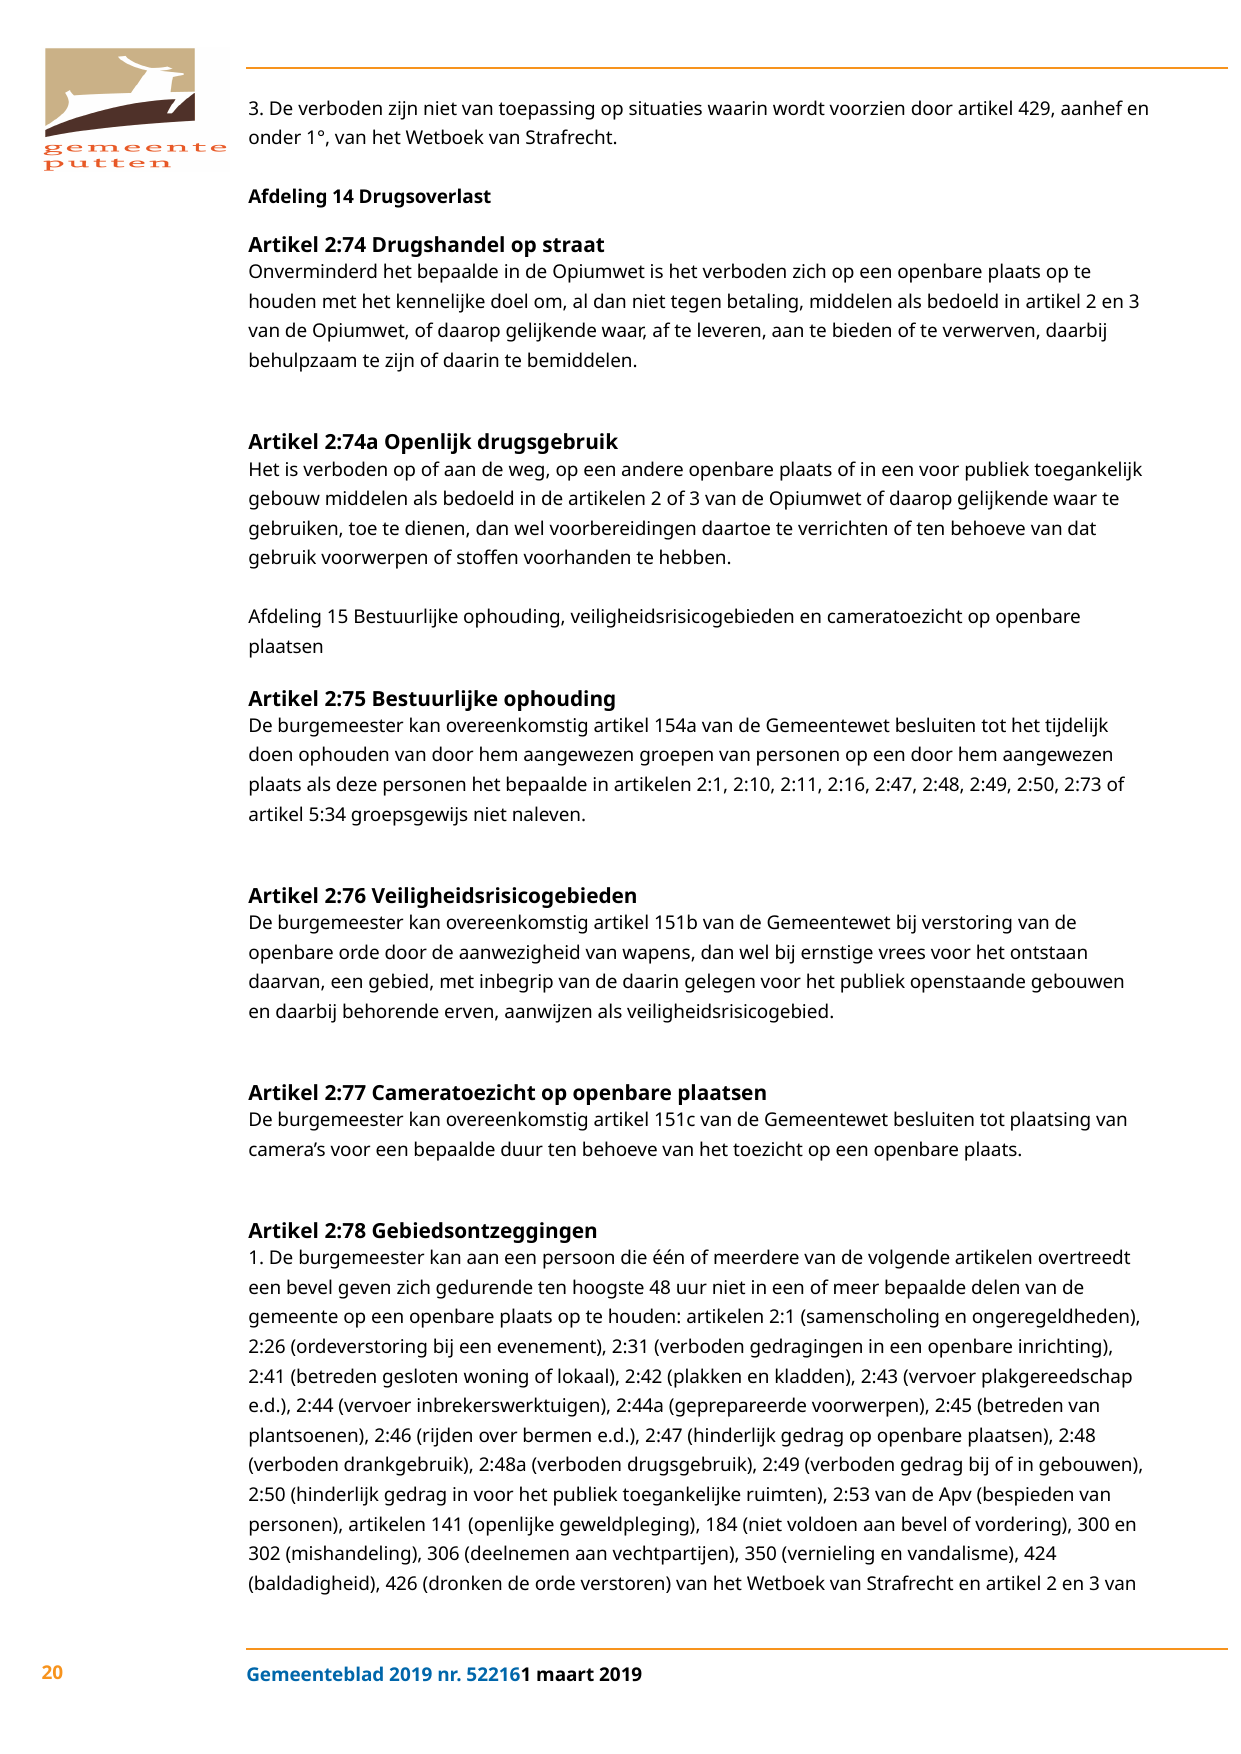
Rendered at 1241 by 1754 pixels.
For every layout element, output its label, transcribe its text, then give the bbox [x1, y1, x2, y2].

text Onverminderd het bepaalde in de Opiumwet is het verboden zich op een openbare plaats op te houden met het kennelijke doel om, al dan niet tegen betaling, middelen als bedoeld in artikel 2 en 3 van de Opiumwet, of daarop gelijkende waar, af te leveren, aan te bieden of te verwerven, daarbij behulpzaam te zijn of daarin te bemiddelen. [248, 258, 1152, 373]
text Afdeling 14 Drugsoverlast [248, 183, 1152, 209]
text 3. De verboden zijn niet van toepassing op situaties waarin wordt voorzien door artikel 429, aanhef en onder 1°, van het Wetboek van Strafrecht. [248, 95, 1152, 150]
text Artikel 2:78 Gebiedsontzeggingen [248, 1216, 1152, 1244]
text Artikel 2:75 Bestuurlijke ophouding [248, 684, 1152, 712]
text Afdeling 15 Bestuurlijke ophouding, veiligheidsrisicogebieden en cameratoezicht op openbare plaatsen [248, 604, 1152, 659]
text Artikel 2:74 Drugshandel op straat [248, 230, 1152, 258]
text Artikel 2:74a Openlijk drugsgebruik [248, 427, 1152, 456]
text Het is verboden op of aan de weg, op een andere openbare plaats of in een voor publiek toegankelijk gebouw middelen als bedoeld in de artikelen 2 of 3 van de Opiumwet of daarop gelijkende waar te gebruiken, toe te dienen, dan wel voorbereidingen daartoe te verrichten of ten behoeve van dat gebruik voorwerpen of stoffen voorhanden te hebben. [248, 456, 1152, 570]
text De burgemeester kan overeenkomstig artikel 154a van de Gemeentewet besluiten tot het tijdelijk doen ophouden van door hem aangewezen groepen van personen op een door hem aangewezen plaats als deze personen het bepaalde in artikelen 2:1, 2:10, 2:11, 2:16, 2:47, 2:48, 2:49, 2:50, 2:73 of artikel 5:34 groepsgewijs niet naleven. [248, 712, 1152, 827]
text 1. De burgemeester kan aan een persoon die één of meerdere van de volgende artikelen overtreedt een bevel geven zich gedurende ten hoogste 48 uur niet in een of meer bepaalde delen van de gemeente op een openbare plaats op te houden: artikelen 2:1 (samenscholing en ongeregeldheden), 2:26 (ordeverstoring bij een evenement), 2:31 (verboden gedragingen in een openbare inrichting), 2:41 (betreden gesloten woning of lokaal), 2:42 (plakken en kladden), 2:43 (vervoer plakgereedschap e.d.), 2:44 (vervoer inbrekerswerktuigen), 2:44a (geprepareerde voorwerpen), 2:45 (betreden van plantsoenen), 2:46 (rijden over bermen e.d.), 2:47 (hinderlijk gedrag op openbare plaatsen), 2:48 (verboden drankgebruik), 2:48a (verboden drugsgebruik), 2:49 (verboden gedrag bij of in gebouwen), 2:50 (hinderlijk gedrag in voor het publiek toegankelijke ruimten), 2:53 van de Apv (bespieden van personen), artikelen 141 (openlijke geweldpleging), 184 (niet voldoen aan bevel of vordering), 300 en 302 (mishandeling), 306 (deelnemen aan vechtpartijen), 350 (vernieling en vandalisme), 424 (baldadigheid), 426 (dronken de orde verstoren) van het Wetboek van Strafrecht en artikel 2 en 3 van [248, 1244, 1152, 1596]
text De burgemeester kan overeenkomstig artikel 151c van de Gemeentewet besluiten tot plaatsing van camera’s voor een bepaalde duur ten behoeve van het toezicht op een openbare plaats. [248, 1106, 1152, 1162]
text De burgemeester kan overeenkomstig artikel 151b van de Gemeentewet bij verstoring van de openbare orde door de aanwezigheid van wapens, dan wel bij ernstige vrees voor het ontstaan daarvan, een gebied, met inbegrip van de daarin gelegen voor het publiek openstaande gebouwen en daarbij behorende erven, aanwijzen als veiligheidsrisicogebied. [248, 909, 1152, 1024]
text Artikel 2:76 Veiligheidsrisicogebieden [248, 881, 1152, 909]
picture [41, 47, 231, 172]
text Artikel 2:77 Cameratoezicht op openbare plaatsen [248, 1078, 1152, 1106]
